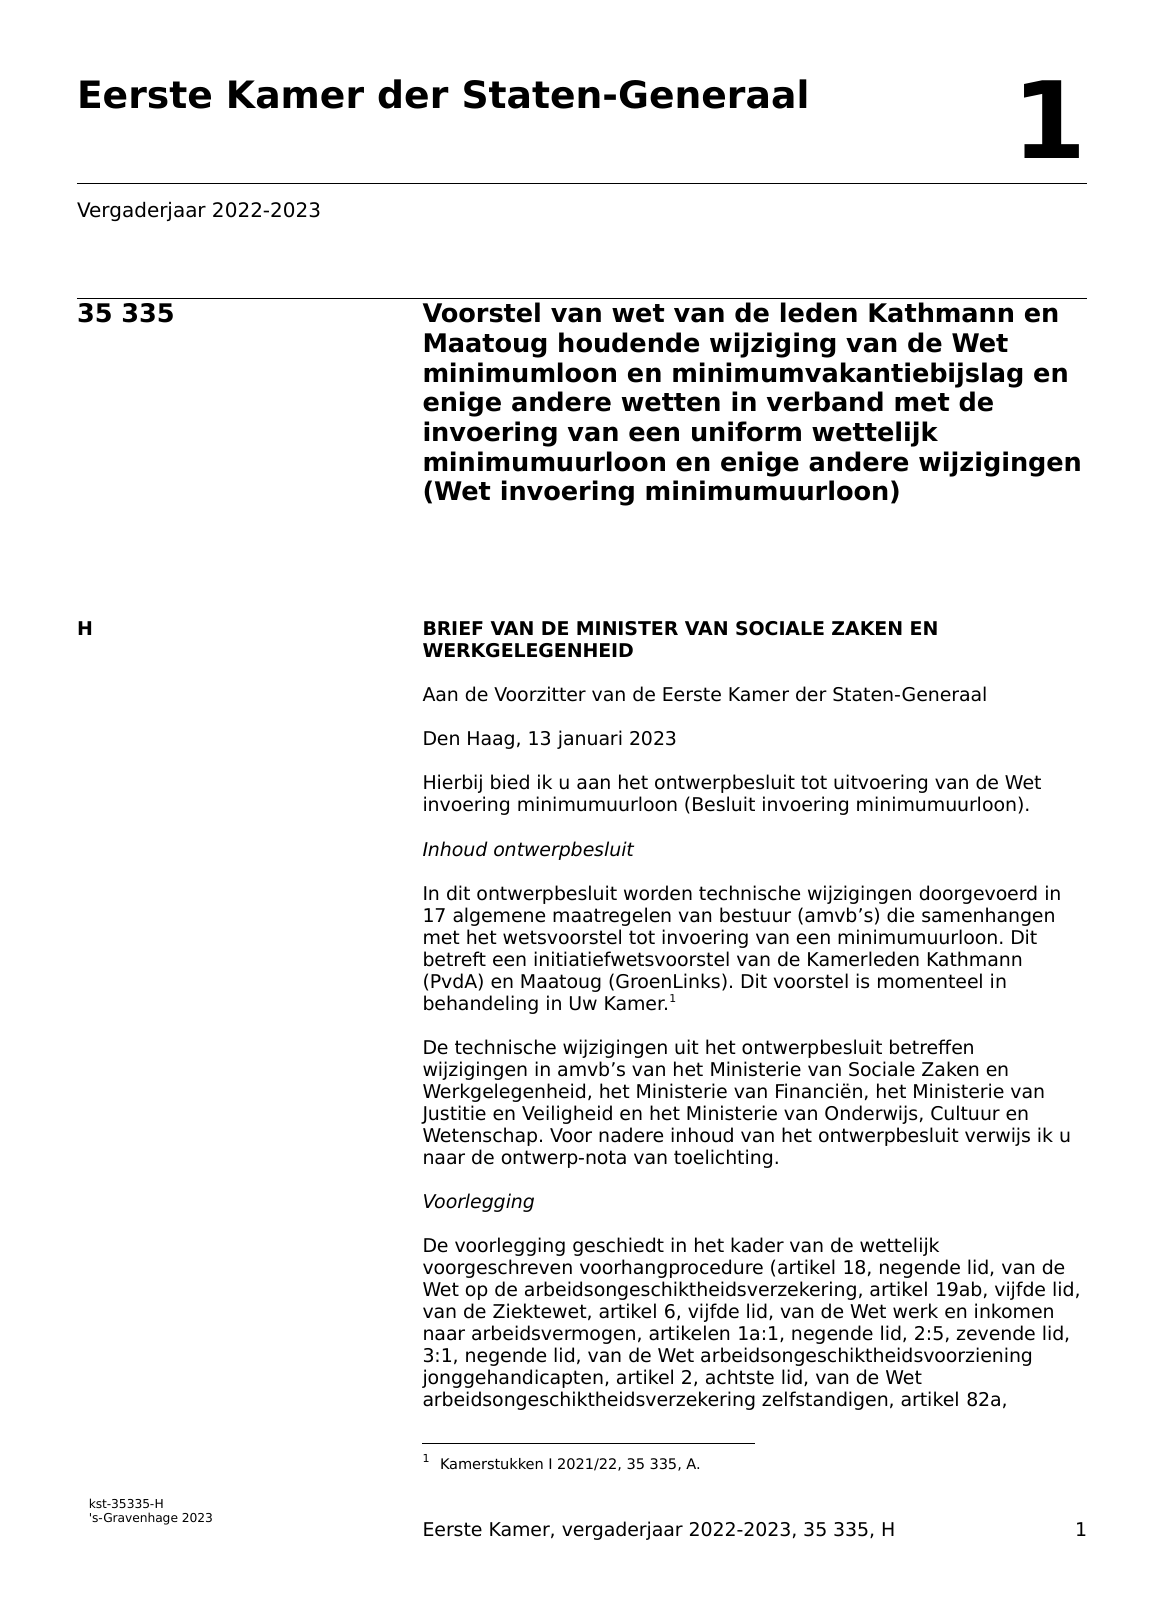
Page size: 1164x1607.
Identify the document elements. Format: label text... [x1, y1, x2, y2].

subtitle H BRIEF VAN DE MINISTER VAN SOCIALE ZAKEN EN WERKGELEGENHEID [77, 618, 1087, 662]
table_header Eerste Kamer der Staten-Generaal [77, 59, 886, 183]
text Den Haag, 13 januari 2023 [422, 728, 1087, 750]
text Aan de Voorzitter van de Eerste Kamer der Staten-Generaal [422, 684, 1087, 706]
text Hierbij bied ik u aan het ontwerpbesluit tot uitvoering van de Wet invoering minimumuurloon (Besluit invoering minimumuurloon). [422, 772, 1087, 816]
subtitle Inhoud ontwerpbesluit [422, 838, 1087, 860]
text De voorlegging geschiedt in het kader van de wettelijk voorgeschreven voorhangprocedure (artikel 18, negende lid, van de Wet op de arbeidsongeschiktheidsverzekering, artikel 19ab, vijfde lid, van de Ziektewet, artikel 6, vijfde lid, van de Wet werk en inkomen naar arbeidsvermogen, artikelen 1a:1, negende lid, 2:5, zevende lid, 3:1, negende lid, van de Wet arbeidsongeschiktheidsvoorziening jonggehandicapten, artikel 2, achtste lid, van de Wet arbeidsongeschiktheidsverzekering zelfstandigen, artikel 82a, [422, 1235, 1087, 1411]
subtitle 35 335 Voorstel van wet van de leden Kathmann en Maatoug houdende wijziging van de Wet minimumloon en minimumvakantiebijslag en enige andere wetten in verband met de invoering van een uniform wettelijk minimumuurloon en enige andere wijzigingen (Wet invoering minimumuurloon) [77, 299, 1087, 507]
table_header 1 [886, 59, 1087, 183]
text De technische wijzigingen uit het ontwerpbesluit betreffen wijzigingen in amvb’s van het Ministerie van Sociale Zaken en Werkgelegenheid, het Ministerie van Financiën, het Ministerie van Justitie en Veiligheid en het Ministerie van Onderwijs, Cultuur en Wetenschap. Voor nadere inhoud van het ontwerpbesluit verwijs ik u naar de ontwerp-nota van toelichting. [422, 1037, 1087, 1168]
text 's-Gravenhage 2023 [88, 1511, 323, 1525]
text Kamerstukken I 2021/22, 35 335, A. [422, 1452, 1087, 1474]
table_cell Vergaderjaar 2022-2023 [77, 184, 1087, 298]
text In dit ontwerpbesluit worden technische wijzigingen doorgevoerd in 17 algemene maatregelen van bestuur (amvb’s) die samenhangen met het wetsvoorstel tot invoering van een minimumuurloon. Dit betreft een initiatiefwetsvoorstel van de Kamerleden Kathmann (PvdA) en Maatoug (GroenLinks). Dit voorstel is momenteel in behandeling in Uw Kamer. [422, 883, 1087, 1014]
subtitle Voorlegging [422, 1191, 1087, 1213]
text kst-35335-H [88, 1497, 323, 1511]
